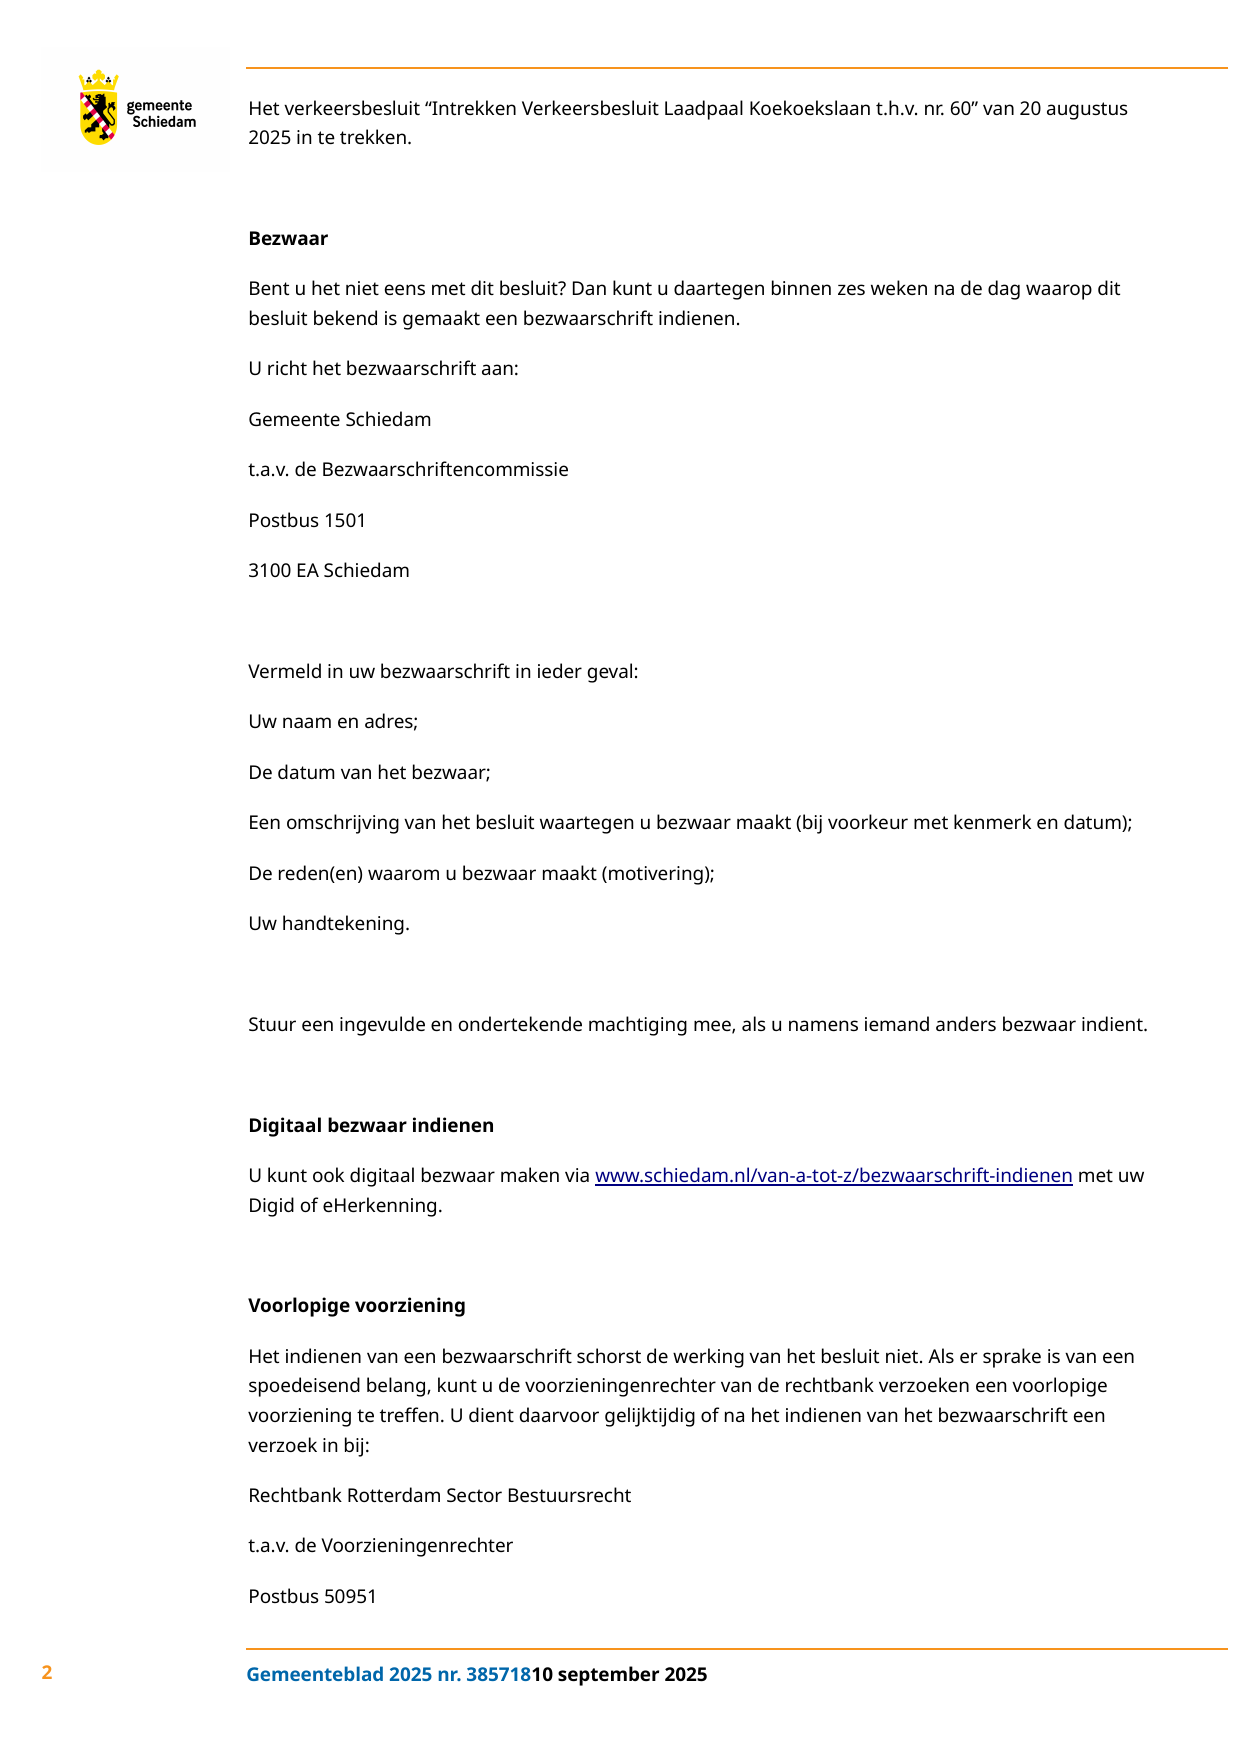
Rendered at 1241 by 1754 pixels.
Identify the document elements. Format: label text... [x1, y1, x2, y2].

text Bent u het niet eens met dit besluit? Dan kunt u daartegen binnen zes weken na de dag waarop dit besluit bekend is gemaakt een bezwaarschrift indienen. [248, 276, 1152, 331]
text Digitaal bezwaar indienen [248, 1112, 1152, 1138]
text De reden(en) waarom u bezwaar maakt (motivering); [248, 860, 1152, 886]
text Een omschrijving van het besluit waartegen u bezwaar maakt (bij voorkeur met kenmerk en datum); [248, 809, 1152, 835]
text 3100 EA Schiedam [248, 557, 1152, 583]
text De datum van het bezwaar; [248, 759, 1152, 785]
text U richt het bezwaarschrift aan: [248, 356, 1152, 381]
text t.a.v. de Voorzieningenrechter [248, 1533, 1152, 1558]
text Het verkeersbesluit “Intrekken Verkeersbesluit Laadpaal Koekoekslaan t.h.v. nr. 60” van 20 augustus 2025 in te trekken. [248, 95, 1152, 150]
text t.a.v. de Bezwaarschriftencommissie [248, 456, 1152, 482]
text Postbus 1501 [248, 507, 1152, 533]
text Bezwaar [248, 225, 1152, 251]
text Uw handtekening. [248, 910, 1152, 936]
text Gemeente Schiedam [248, 406, 1152, 432]
text Vermeld in uw bezwaarschrift in ieder geval: [248, 658, 1152, 684]
text Voorlopige voorziening [248, 1293, 1152, 1318]
text Het indienen van een bezwaarschrift schorst de werking van het besluit niet. Als er sprake is van een spoedeisend belang, kunt u de voorzieningenrechter van de rechtbank verzoeken een voorlopige voorziening te treffen. U dient daarvoor gelijktijdig of na het indienen van het bezwaarschrift een verzoek in bij: [248, 1343, 1152, 1458]
text Uw naam en adres; [248, 708, 1152, 734]
picture [41, 47, 231, 172]
text Postbus 50951 [248, 1583, 1152, 1609]
text Rechtbank Rotterdam Sector Bestuursrecht [248, 1482, 1152, 1508]
text U kunt ook digitaal bezwaar maken via www.schiedam.nl/van-a-tot-z/bezwaarschrift-indienen met uw Digid of eHerkenning. [248, 1162, 1152, 1218]
text Stuur een ingevulde en ondertekende machtiging mee, als u namens iemand anders bezwaar indient. [248, 1011, 1152, 1037]
